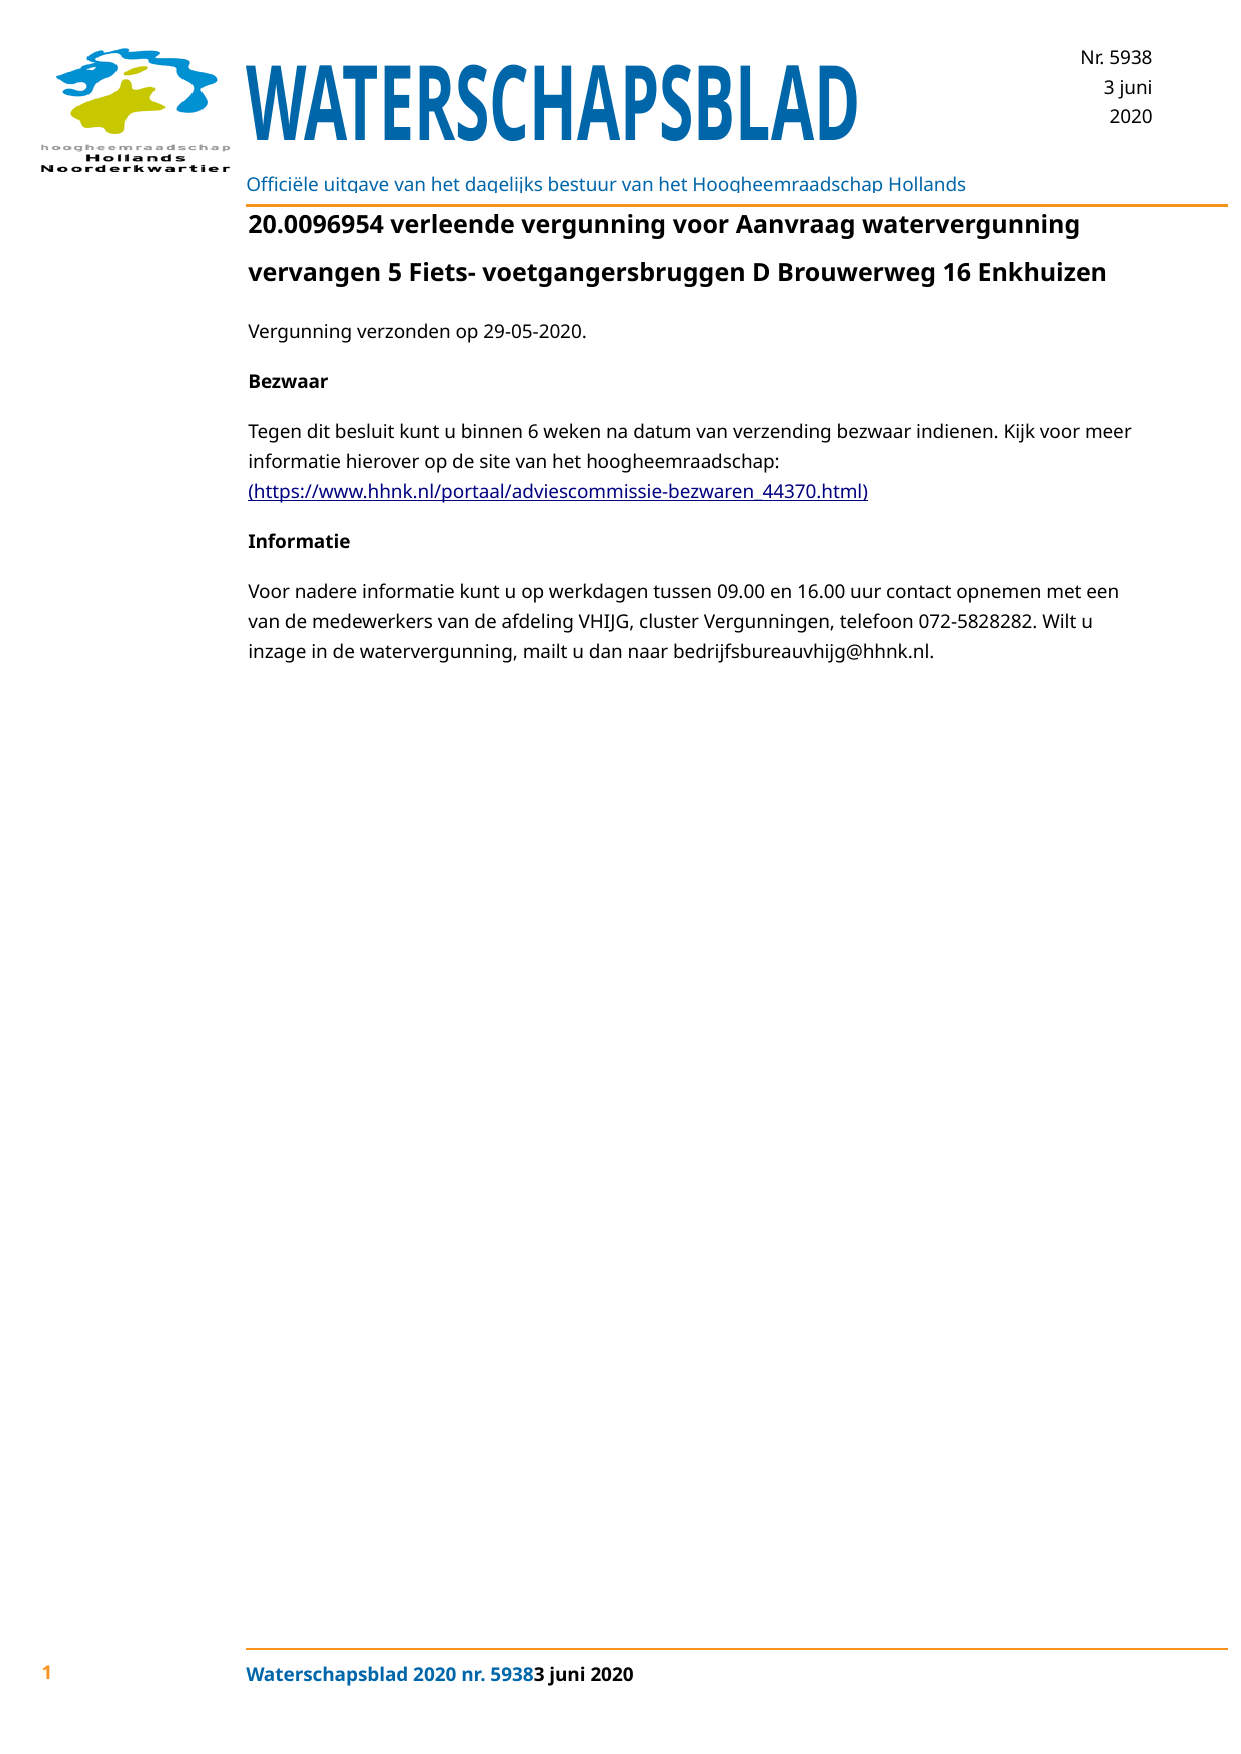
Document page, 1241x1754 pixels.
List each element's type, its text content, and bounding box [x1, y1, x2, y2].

text 20.0096954 verleende vergunning voor Aanvraag watervergunning vervangen 5 Fiets- voetgangersbruggen D Brouwerweg 16 Enkhuizen [248, 207, 1152, 288]
text Informatie [248, 528, 1152, 554]
text Bezwaar [248, 368, 1152, 394]
text Vergunning verzonden op 29-05-2020. [248, 318, 1152, 344]
picture [41, 47, 231, 172]
text Tegen dit besluit kunt u binnen 6 weken na datum van verzending bezwaar indienen. Kijk voor meer informatie hierover op de site van het hoogheemraadschap: (https://www.hhnk.nl/portaal/adviescommissie-bezwaren_44370.html) [248, 419, 1152, 504]
text Voor nadere informatie kunt u op werkdagen tussen 09.00 en 16.00 uur contact opnemen met een van de medewerkers van de afdeling VHIJG, cluster Vergunningen, telefoon 072-5828282. Wilt u inzage in de watervergunning, mailt u dan naar bedrijfsbureauvhijg@hhnk.nl. [248, 579, 1152, 664]
